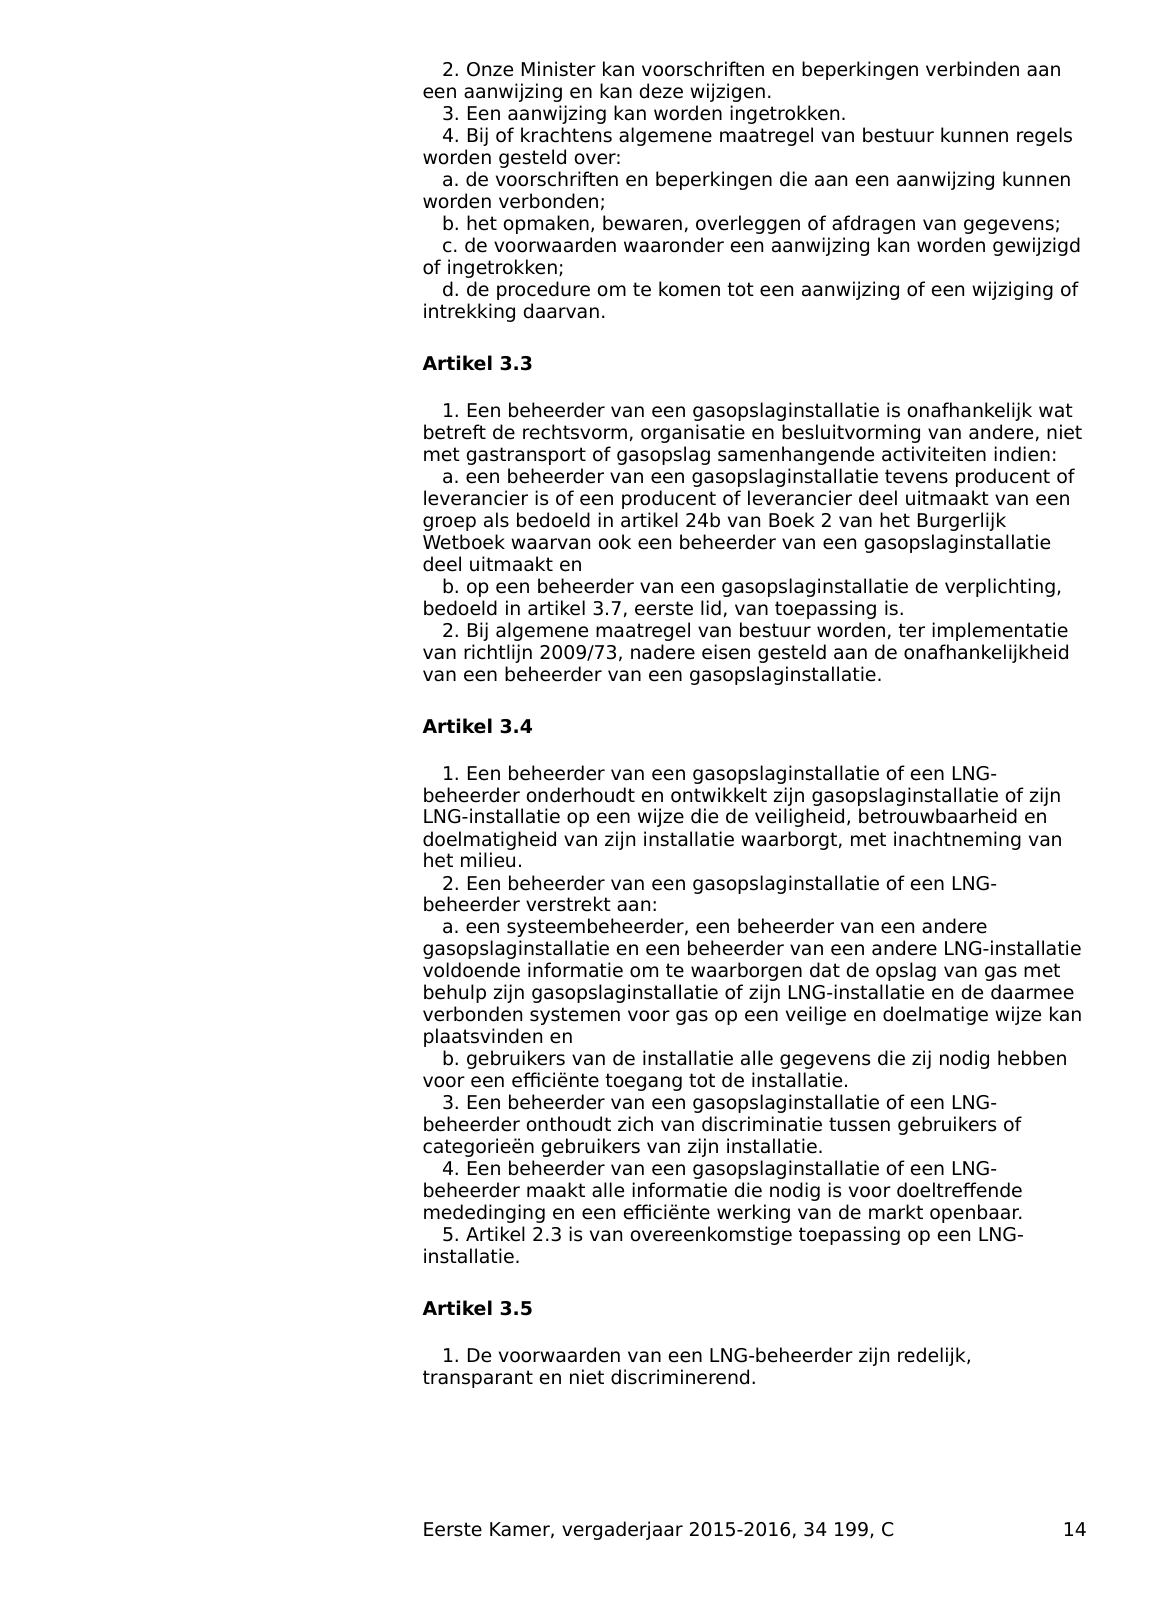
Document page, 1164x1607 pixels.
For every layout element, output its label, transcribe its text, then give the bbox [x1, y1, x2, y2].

text a. een beheerder van een gasopslaginstallatie tevens producent of leverancier is of een producent of leverancier deel uitmaakt van een groep als bedoeld in artikel 24b van Boek 2 van het Burgerlijk Wetboek waarvan ook een beheerder van een gasopslaginstallatie deel uitmaakt en [422, 466, 1087, 576]
text 2. Een beheerder van een gasopslaginstallatie of een LNG-beheerder verstrekt aan: [422, 872, 1087, 916]
text b. op een beheerder van een gasopslaginstallatie de verplichting, bedoeld in artikel 3.7, eerste lid, van toepassing is. [422, 576, 1087, 619]
text 1. De voorwaarden van een LNG-beheerder zijn redelijk, transparant en niet discriminerend. [422, 1345, 1087, 1389]
text a. de voorschriften en beperkingen die aan een aanwijzing kunnen worden verbonden; [422, 169, 1087, 213]
text 3. Een beheerder van een gasopslaginstallatie of een LNG-beheerder onthoudt zich van discriminatie tussen gebruikers of categorieën gebruikers van zijn installatie. [422, 1092, 1087, 1158]
subtitle Artikel 3.3 [422, 353, 1087, 375]
text c. de voorwaarden waaronder een aanwijzing kan worden gewijzigd of ingetrokken; [422, 235, 1087, 279]
text 5. Artikel 2.3 is van overeenkomstige toepassing op een LNG-installatie. [422, 1224, 1087, 1268]
text 4. Een beheerder van een gasopslaginstallatie of een LNG-beheerder maakt alle informatie die nodig is voor doeltreffende mededinging en een efficiënte werking van de markt openbaar. [422, 1158, 1087, 1224]
text b. het opmaken, bewaren, overleggen of afdragen van gegevens; [422, 213, 1087, 235]
text b. gebruikers van de installatie alle gegevens die zij nodig hebben voor een efficiënte toegang tot de installatie. [422, 1048, 1087, 1092]
text 4. Bij of krachtens algemene maatregel van bestuur kunnen regels worden gesteld over: [422, 125, 1087, 169]
text 2. Bij algemene maatregel van bestuur worden, ter implementatie van richtlijn 2009/73, nadere eisen gesteld aan de onafhankelijkheid van een beheerder van een gasopslaginstallatie. [422, 619, 1087, 686]
text 3. Een aanwijzing kan worden ingetrokken. [422, 103, 1087, 125]
subtitle Artikel 3.4 [422, 716, 1087, 737]
subtitle Artikel 3.5 [422, 1298, 1087, 1320]
text 2. Onze Minister kan voorschriften en beperkingen verbinden aan een aanwijzing en kan deze wijzigen. [422, 59, 1087, 103]
text 1. Een beheerder van een gasopslaginstallatie is onafhankelijk wat betreft de rechtsvorm, organisatie en besluitvorming van andere, niet met gastransport of gasopslag samenhangende activiteiten indien: [422, 400, 1087, 466]
text d. de procedure om te komen tot een aanwijzing of een wijziging of intrekking daarvan. [422, 279, 1087, 323]
text 1. Een beheerder van een gasopslaginstallatie of een LNG-beheerder onderhoudt en ontwikkelt zijn gasopslaginstallatie of zijn LNG-installatie op een wijze die de veiligheid, betrouwbaarheid en doelmatigheid van zijn installatie waarborgt, met inachtneming van het milieu. [422, 762, 1087, 872]
text a. een systeembeheerder, een beheerder van een andere gasopslaginstallatie en een beheerder van een andere LNG-installatie voldoende informatie om te waarborgen dat de opslag van gas met behulp zijn gasopslaginstallatie of zijn LNG-installatie en de daarmee verbonden systemen voor gas op een veilige en doelmatige wijze kan plaatsvinden en [422, 916, 1087, 1048]
